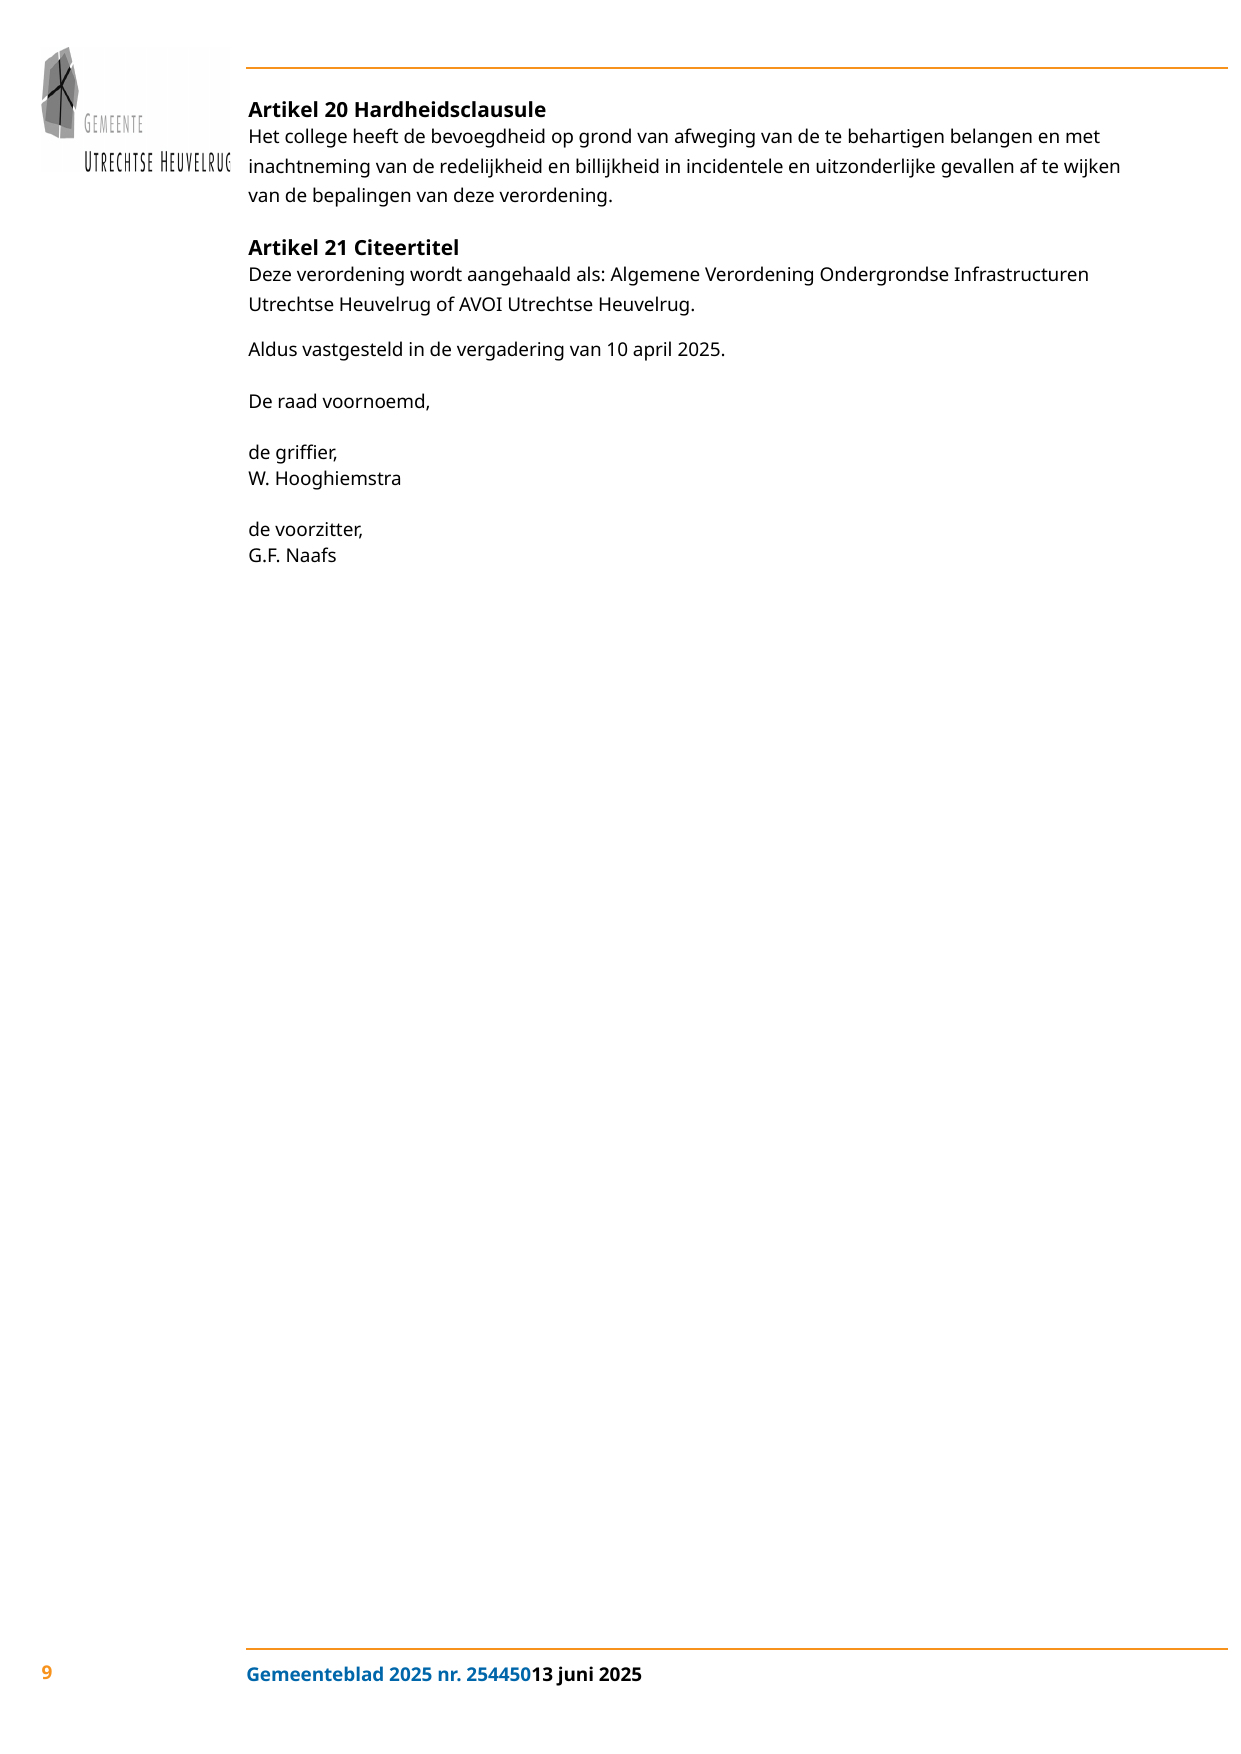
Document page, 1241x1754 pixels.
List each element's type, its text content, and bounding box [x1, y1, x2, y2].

text W. Hooghiemstra [248, 465, 1152, 491]
text De raad voornoemd, [248, 388, 1152, 414]
text Aldus vastgesteld in de vergadering van 10 april 2025. [248, 336, 1152, 362]
text Deze verordening wordt aangehaald als: Algemene Verordening Ondergrondse Infrastructuren Utrechtse Heuvelrug of AVOI Utrechtse Heuvelrug. [248, 261, 1152, 317]
text Artikel 21 Citeertitel [248, 233, 1152, 261]
text Artikel 20 Hardheidsclausule [248, 95, 1152, 123]
picture [41, 47, 231, 172]
text de voorzitter, [248, 517, 1152, 542]
text de griffier, [248, 439, 1152, 465]
text Het college heeft de bevoegdheid op grond van afweging van de te behartigen belangen en met inachtneming van de redelijkheid en billijkheid in incidentele en uitzonderlijke gevallen af te wijken van de bepalingen van deze verordening. [248, 123, 1152, 208]
text G.F. Naafs [248, 542, 1152, 568]
